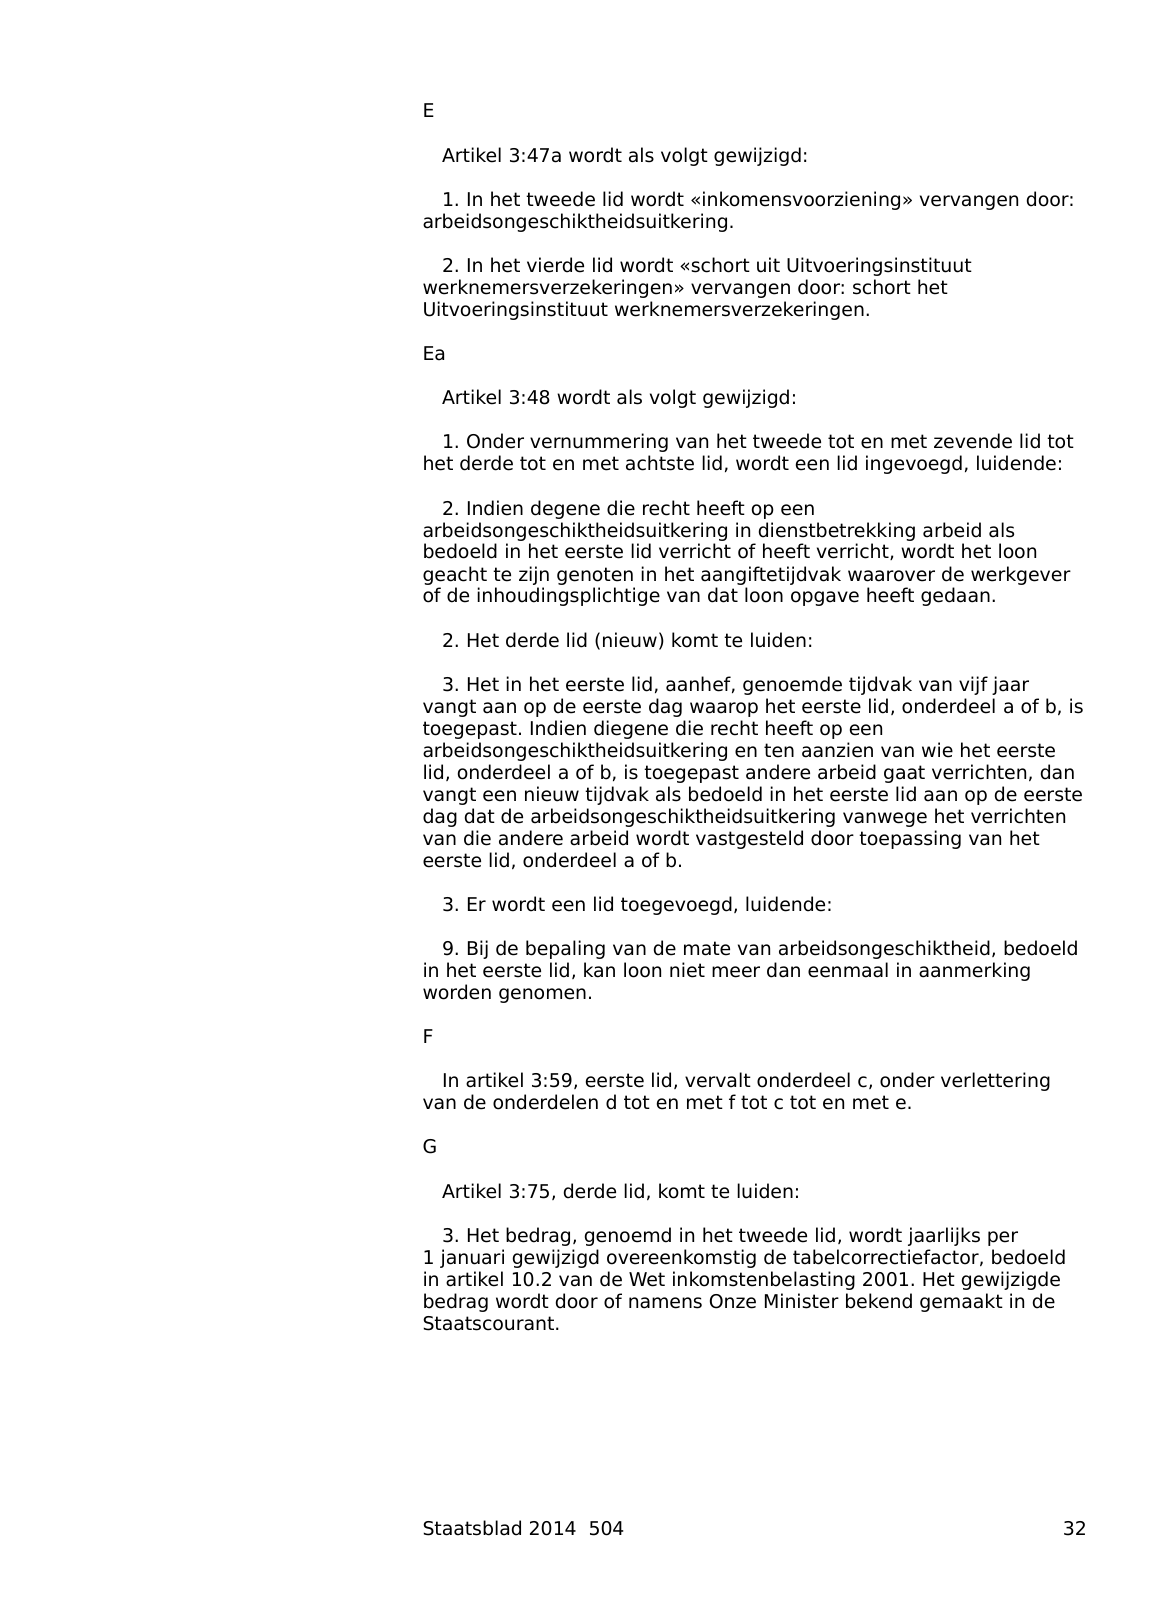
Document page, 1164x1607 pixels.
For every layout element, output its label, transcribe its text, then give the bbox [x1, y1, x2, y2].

text Ea [422, 343, 1087, 365]
text 1. In het tweede lid wordt «inkomensvoorziening» vervangen door: arbeidsongeschiktheidsuitkering. [422, 189, 1087, 233]
text Artikel 3:48 wordt als volgt gewijzigd: [422, 387, 1087, 409]
text 9. Bij de bepaling van de mate van arbeidsongeschiktheid, bedoeld in het eerste lid, kan loon niet meer dan eenmaal in aanmerking worden genomen. [422, 938, 1087, 1004]
text 3. Het bedrag, genoemd in het tweede lid, wordt jaarlijks per 1 januari gewijzigd overeenkomstig de tabelcorrectiefactor, bedoeld in artikel 10.2 van de Wet inkomstenbelasting 2001. Het gewijzigde bedrag wordt door of namens Onze Minister bekend gemaakt in de Staatscourant. [422, 1225, 1087, 1334]
text E [422, 100, 1087, 122]
text Artikel 3:47a wordt als volgt gewijzigd: [422, 144, 1087, 167]
text 2. Het derde lid (nieuw) komt te luiden: [422, 629, 1087, 652]
text G [422, 1136, 1087, 1158]
text Artikel 3:75, derde lid, komt te luiden: [422, 1181, 1087, 1202]
text 2. Indien degene die recht heeft op een arbeidsongeschiktheidsuitkering in dienstbetrekking arbeid als bedoeld in het eerste lid verricht of heeft verricht, wordt het loon geacht te zijn genoten in het aangiftetijdvak waarover de werkgever of de inhoudingsplichtige van dat loon opgave heeft gedaan. [422, 497, 1087, 607]
text 3. Er wordt een lid toegevoegd, luidende: [422, 894, 1087, 916]
text 3. Het in het eerste lid, aanhef, genoemde tijdvak van vijf jaar vangt aan op de eerste dag waarop het eerste lid, onderdeel a of b, is toegepast. Indien diegene die recht heeft op een arbeidsongeschiktheidsuitkering en ten aanzien van wie het eerste lid, onderdeel a of b, is toegepast andere arbeid gaat verrichten, dan vangt een nieuw tijdvak als bedoeld in het eerste lid aan op de eerste dag dat de arbeidsongeschiktheidsuitkering vanwege het verrichten van die andere arbeid wordt vastgesteld door toepassing van het eerste lid, onderdeel a of b. [422, 674, 1087, 872]
text F [422, 1026, 1087, 1048]
text In artikel 3:59, eerste lid, vervalt onderdeel c, onder verlettering van de onderdelen d tot en met f tot c tot en met e. [422, 1070, 1087, 1114]
text 1. Onder vernummering van het tweede tot en met zevende lid tot het derde tot en met achtste lid, wordt een lid ingevoegd, luidende: [422, 431, 1087, 475]
text 2. In het vierde lid wordt «schort uit Uitvoeringsinstituut werknemersverzekeringen» vervangen door: schort het Uitvoeringsinstituut werknemersverzekeringen. [422, 255, 1087, 321]
